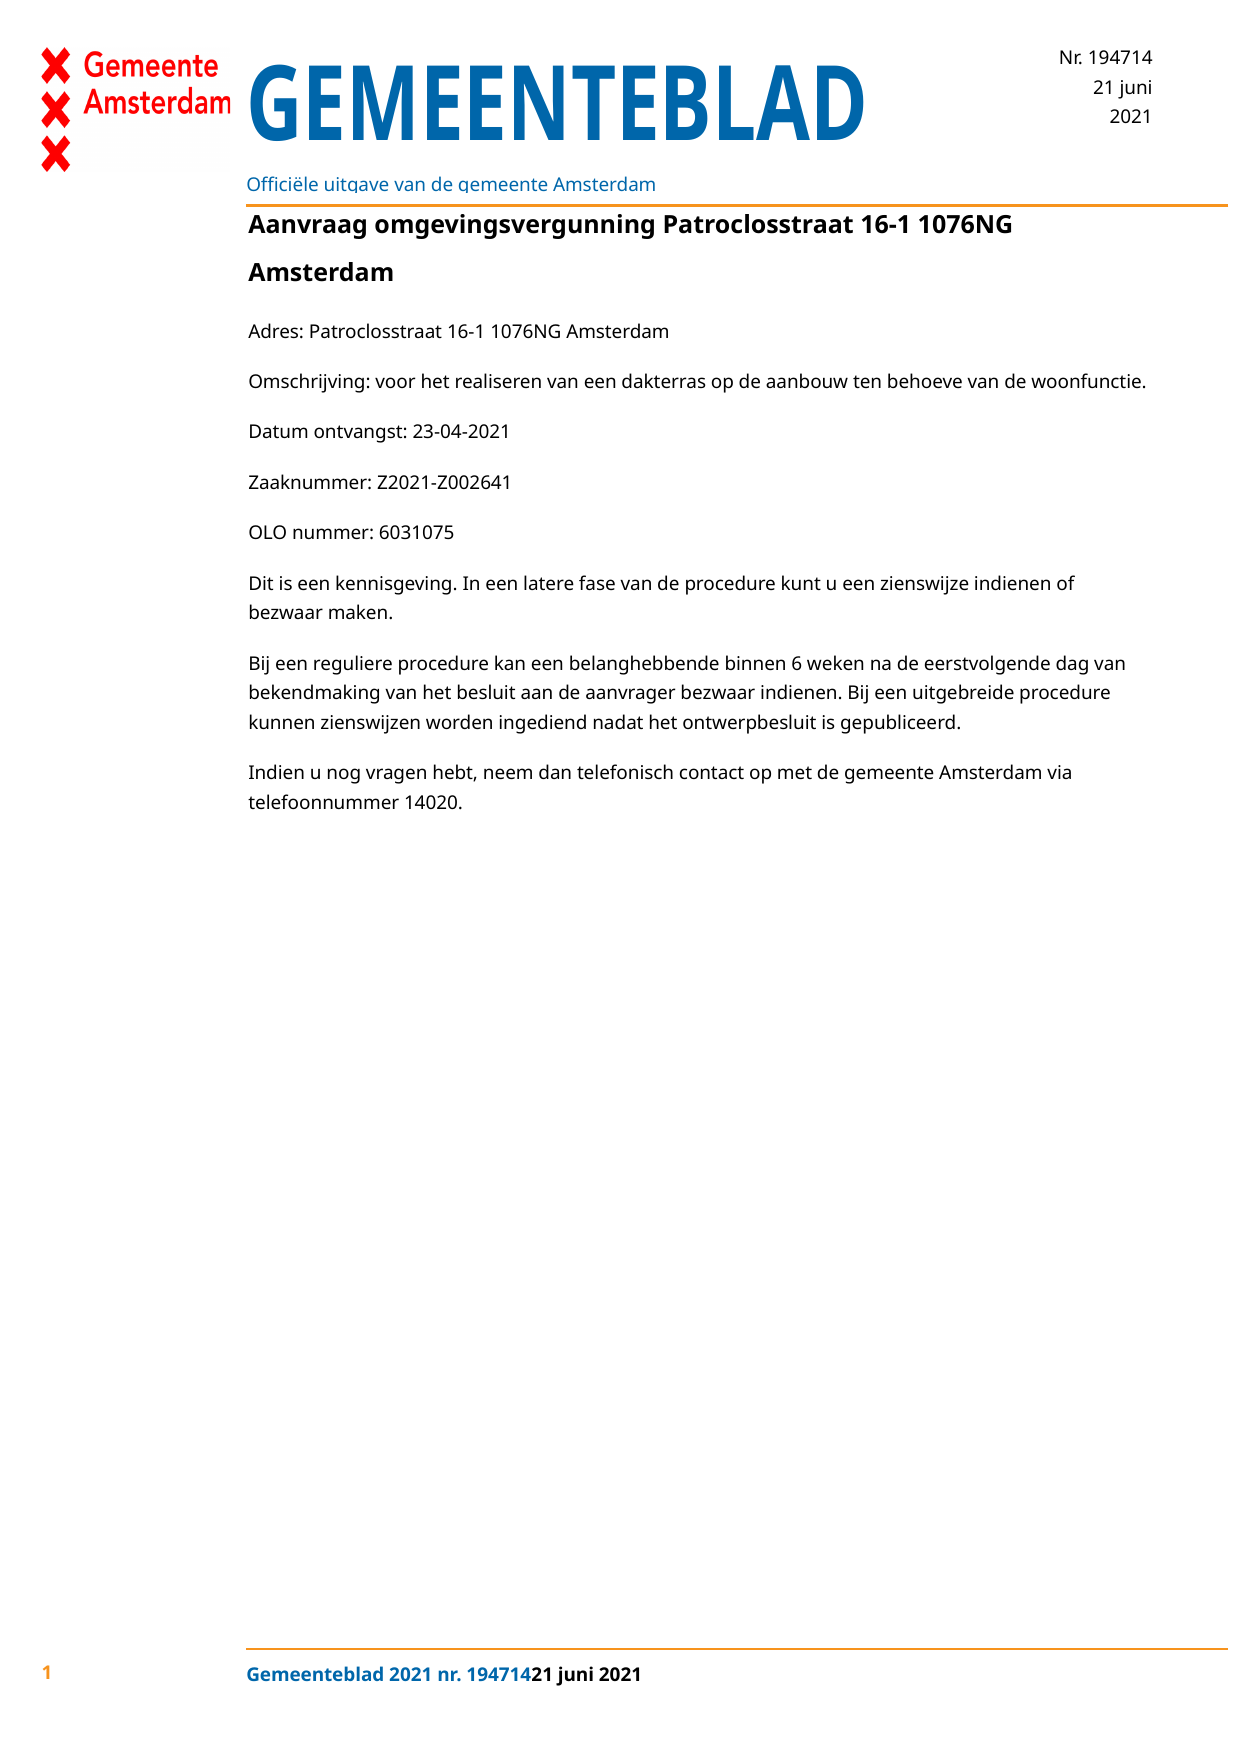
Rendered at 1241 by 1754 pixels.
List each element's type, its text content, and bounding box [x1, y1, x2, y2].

text Dit is een kennisgeving. In een latere fase van de procedure kunt u een zienswijze indienen of bezwaar maken. [248, 570, 1152, 625]
text Indien u nog vragen hebt, neem dan telefonisch contact op met de gemeente Amsterdam via telefoonnummer 14020. [248, 759, 1152, 815]
text Aanvraag omgevingsvergunning Patroclosstraat 16-1 1076NG Amsterdam [248, 207, 1152, 288]
text Zaaknummer: Z2021-Z002641 [248, 469, 1152, 495]
text Datum ontvangst: 23-04-2021 [248, 419, 1152, 444]
text OLO nummer: 6031075 [248, 519, 1152, 545]
text Omschrijving: voor het realiseren van een dakterras op de aanbouw ten behoeve van de woonfunctie. [248, 368, 1152, 394]
picture [41, 47, 231, 172]
text Bij een reguliere procedure kan een belanghebbende binnen 6 weken na de eerstvolgende dag van bekendmaking van het besluit aan de aanvrager bezwaar indienen. Bij een uitgebreide procedure kunnen zienswijzen worden ingediend nadat het ontwerpbesluit is gepubliceerd. [248, 650, 1152, 735]
text Adres: Patroclosstraat 16-1 1076NG Amsterdam [248, 318, 1152, 344]
